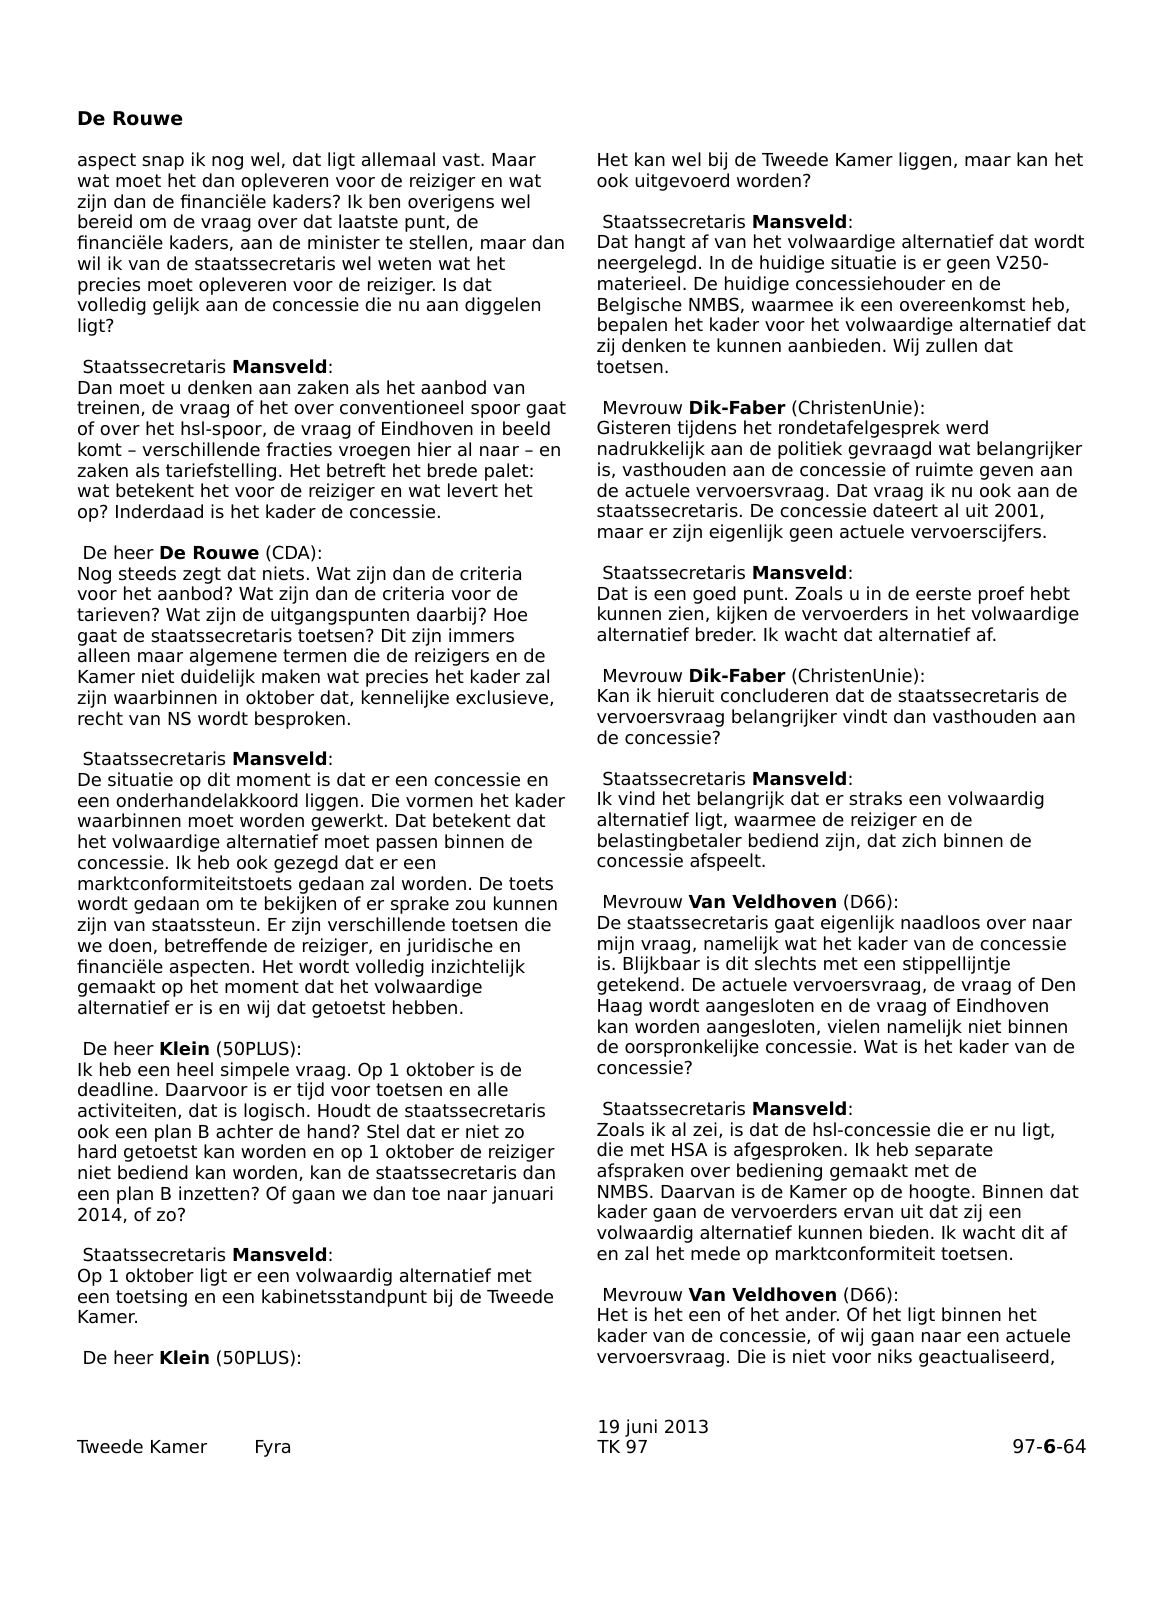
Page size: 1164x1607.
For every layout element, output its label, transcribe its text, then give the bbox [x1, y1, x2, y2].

text Dat is een goed punt. Zoals u in de eerste proef hebt kunnen zien, kijken de vervoerders in het volwaardige alternatief breder. Ik wacht dat alternatief af. [596, 583, 1087, 646]
text Dan moet u denken aan zaken als het aanbod van treinen, de vraag of het over conventioneel spoor gaat of over het hsl-spoor, de vraag of Eindhoven in beeld komt – verschillende fracties vroegen hier al naar – en zaken als tariefstelling. Het betreft het brede palet: wat betekent het voor de reiziger en wat levert het op? Inderdaad is het kader de concessie. [77, 377, 567, 523]
text Nog steeds zegt dat niets. Wat zijn dan de criteria voor het aanbod? Wat zijn dan de criteria voor de tarieven? Wat zijn de uitgangspunten daarbij? Hoe gaat de staatssecretaris toetsen? Dit zijn immers alleen maar algemene termen die de reizigers en de Kamer niet duidelijk maken wat precies het kader zal zijn waarbinnen in oktober dat, kennelijke exclusieve, recht van NS wordt besproken. [77, 563, 567, 729]
text Dat hangt af van het volwaardige alternatief dat wordt neergelegd. In de huidige situatie is er geen V250-materieel. De huidige concessiehouder en de Belgische NMBS, waarmee ik een overeenkomst heb, bepalen het kader voor het volwaardige alternatief dat zij denken te kunnen aanbieden. Wij zullen dat toetsen. [596, 232, 1087, 377]
text Zoals ik al zei, is dat de hsl-concessie die er nu ligt, die met HSA is afgesproken. Ik heb separate afspraken over bediening gemaakt met de NMBS. Daarvan is de Kamer op de hoogte. Binnen dat kader gaan de vervoerders ervan uit dat zij een volwaardig alternatief kunnen bieden. Ik wacht dit af en zal het mede op marktconformiteit toetsen. [596, 1119, 1087, 1264]
text Staatssecretaris Mansveld: [596, 563, 1087, 583]
text Mevrouw Dik-Faber (ChristenUnie): [596, 397, 1087, 418]
text Mevrouw Van Veldhoven (D66): [596, 1284, 1087, 1305]
text Staatssecretaris Mansveld: [596, 1099, 1087, 1119]
text De heer Klein (50PLUS): [77, 1039, 567, 1059]
text Staatssecretaris Mansveld: [596, 212, 1087, 232]
text Staatssecretaris Mansveld: [596, 768, 1087, 789]
text Staatssecretaris Mansveld: [77, 749, 567, 770]
text Op 1 oktober ligt er een volwaardig alternatief met een toetsing en een kabinetsstandpunt bij de Tweede Kamer. [77, 1266, 567, 1328]
text Mevrouw Van Veldhoven (D66): [596, 892, 1087, 913]
text Het is het een of het ander. Of het ligt binnen het kader van de concessie, of wij gaan naar een actuele vervoersvraag. Die is niet voor niks geactualiseerd, [596, 1305, 1087, 1367]
text Mevrouw Dik-Faber (ChristenUnie): [596, 666, 1087, 686]
text Staatssecretaris Mansveld: [77, 357, 567, 377]
text De staatssecretaris gaat eigenlijk naadloos over naar mijn vraag, namelijk wat het kader van de concessie is. Blijkbaar is dit slechts met een stippellijntje getekend. De actuele vervoersvraag, de vraag of Den Haag wordt aangesloten en de vraag of Eindhoven kan worden aangesloten, vielen namelijk niet binnen de oorspronkelijke concessie. Wat is het kader van de concessie? [596, 913, 1087, 1079]
text De situatie op dit moment is dat er een concessie en een onderhandelakkoord liggen. Die vormen het kader waarbinnen moet worden gewerkt. Dat betekent dat het volwaardige alternatief moet passen binnen de concessie. Ik heb ook gezegd dat er een marktconformiteitstoets gedaan zal worden. De toets wordt gedaan om te bekijken of er sprake zou kunnen zijn van staatssteun. Er zijn verschillende toetsen die we doen, betreffende de reiziger, en juridische en financiële aspecten. Het wordt volledig inzichtelijk gemaakt op het moment dat het volwaardige alternatief er is en wij dat getoetst hebben. [77, 770, 567, 1019]
text Ik heb een heel simpele vraag. Op 1 oktober is de deadline. Daarvoor is er tijd voor toetsen en alle activiteiten, dat is logisch. Houdt de staatssecretaris ook een plan B achter de hand? Stel dat er niet zo hard getoetst kan worden en op 1 oktober de reiziger niet bediend kan worden, kan de staatssecretaris dan een plan B inzetten? Of gaan we dan toe naar januari 2014, of zo? [77, 1059, 567, 1225]
text Gisteren tijdens het rondetafelgesprek werd nadrukkelijk aan de politiek gevraagd wat belangrijker is, vasthouden aan de concessie of ruimte geven aan de actuele vervoersvraag. Dat vraag ik nu ook aan de staatssecretaris. De concessie dateert al uit 2001, maar er zijn eigenlijk geen actuele vervoerscijfers. [596, 418, 1087, 543]
text De heer Klein (50PLUS): [77, 1348, 567, 1369]
text Staatssecretaris Mansveld: [77, 1245, 567, 1266]
text De heer De Rouwe (CDA): [77, 543, 567, 563]
text Ik vind het belangrijk dat er straks een volwaardig alternatief ligt, waarmee de reiziger en de belastingbetaler bediend zijn, dat zich binnen de concessie afspeelt. [596, 789, 1087, 872]
text aspect snap ik nog wel, dat ligt allemaal vast. Maar wat moet het dan opleveren voor de reiziger en wat zijn dan de financiële kaders? Ik ben overigens wel bereid om de vraag over dat laatste punt, de financiële kaders, aan de minister te stellen, maar dan wil ik van de staatssecretaris wel weten wat het precies moet opleveren voor de reiziger. Is dat volledig gelijk aan de concessie die nu aan diggelen ligt? [77, 150, 567, 337]
text Het kan wel bij de Tweede Kamer liggen, maar kan het ook uitgevoerd worden? [596, 150, 1087, 192]
text Kan ik hieruit concluderen dat de staatssecretaris de vervoersvraag belangrijker vindt dan vasthouden aan de concessie? [596, 686, 1087, 748]
